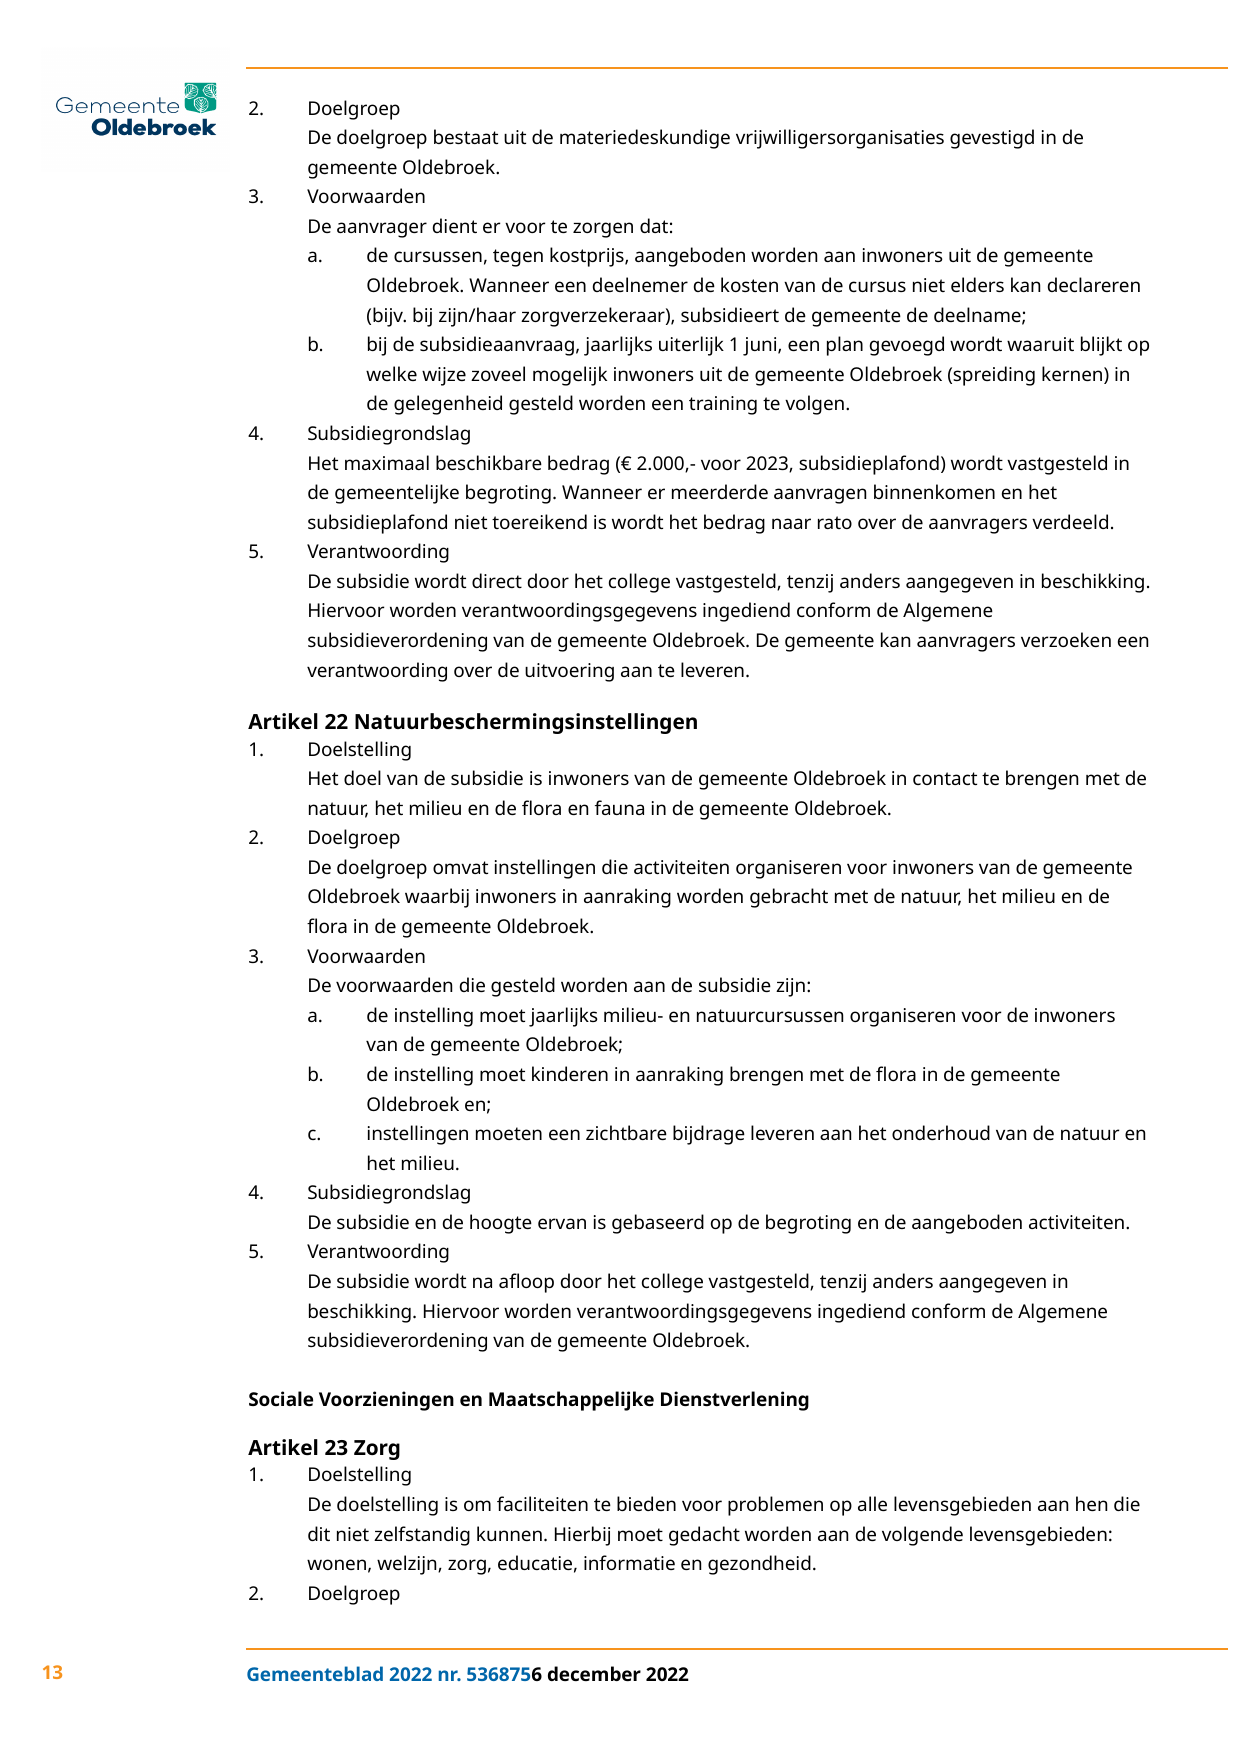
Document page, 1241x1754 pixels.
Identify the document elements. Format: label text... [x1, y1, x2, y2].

list Subsidiegrondslag [248, 1179, 1152, 1205]
text Sociale Voorzieningen en Maatschappelijke Dienstverlening [248, 1387, 1152, 1412]
list Doelgroep [248, 1580, 1152, 1606]
list Het doel van de subsidie is inwoners van de gemeente Oldebroek in contact te brengen met de natuur, het milieu en de flora en fauna in de gemeente Oldebroek. [248, 765, 1152, 821]
list bij de subsidieaanvraag, jaarlijks uiterlijk 1 juni, een plan gevoegd wordt waaruit blijkt op welke wijze zoveel mogelijk inwoners uit de gemeente Oldebroek (spreiding kernen) in de gelegenheid gesteld worden een training te volgen. [307, 331, 1152, 416]
list Subsidiegrondslag [248, 420, 1152, 446]
list De doelgroep bestaat uit de materiedeskundige vrijwilligersorganisaties gevestigd in de gemeente Oldebroek. [248, 124, 1152, 180]
list Doelgroep [248, 95, 1152, 121]
list De subsidie wordt direct door het college vastgesteld, tenzij anders aangegeven in beschikking. Hiervoor worden verantwoordingsgegevens ingediend conform de Algemene subsidieverordening van de gemeente Oldebroek. De gemeente kan aanvragers verzoeken een verantwoording over de uitvoering aan te leveren. [248, 568, 1152, 683]
list De voorwaarden die gesteld worden aan de subsidie zijn: [248, 972, 1152, 998]
list De subsidie wordt na afloop door het college vastgesteld, tenzij anders aangegeven in beschikking. Hiervoor worden verantwoordingsgegevens ingediend conform de Algemene subsidieverordening van de gemeente Oldebroek. [248, 1268, 1152, 1353]
list Doelstelling [248, 736, 1152, 761]
list De doelstelling is om faciliteiten te bieden voor problemen op alle levensgebieden aan hen die dit niet zelfstandig kunnen. Hierbij moet gedacht worden aan de volgende levensgebieden: wonen, welzijn, zorg, educatie, informatie en gezondheid. [248, 1491, 1152, 1576]
list de instelling moet jaarlijks milieu- en natuurcursussen organiseren voor de inwoners van de gemeente Oldebroek; [307, 1002, 1152, 1057]
list De subsidie en de hoogte ervan is gebaseerd op de begroting en de aangeboden activiteiten. [248, 1209, 1152, 1235]
picture [41, 47, 231, 172]
list instellingen moeten een zichtbare bijdrage leveren aan het onderhoud van de natuur en het milieu. [307, 1120, 1152, 1176]
list Verantwoording [248, 1239, 1152, 1264]
list Doelgroep [248, 824, 1152, 850]
list Voorwaarden [248, 183, 1152, 209]
text Artikel 23 Zorg [248, 1433, 1152, 1462]
list de cursussen, tegen kostprijs, aangeboden worden aan inwoners uit de gemeente Oldebroek. Wanneer een deelnemer de kosten van de cursus niet elders kan declareren (bijv. bij zijn/haar zorgverzekeraar), subsidieert de gemeente de deelname; [307, 243, 1152, 328]
list Voorwaarden [248, 943, 1152, 968]
list Verantwoording [248, 538, 1152, 564]
list Het maximaal beschikbare bedrag (€ 2.000,- voor 2023, subsidieplafond) wordt vastgesteld in de gemeentelijke begroting. Wanneer er meerderde aanvragen binnenkomen en het subsidieplafond niet toereikend is wordt het bedrag naar rato over de aanvragers verdeeld. [248, 450, 1152, 535]
list de instelling moet kinderen in aanraking brengen met de flora in de gemeente Oldebroek en; [307, 1061, 1152, 1116]
text Artikel 22 Natuurbeschermingsinstellingen [248, 707, 1152, 736]
list De aanvrager dient er voor te zorgen dat: [248, 213, 1152, 239]
list De doelgroep omvat instellingen die activiteiten organiseren voor inwoners van de gemeente Oldebroek waarbij inwoners in aanraking worden gebracht met de natuur, het milieu en de flora in de gemeente Oldebroek. [248, 854, 1152, 939]
list Doelstelling [248, 1462, 1152, 1487]
